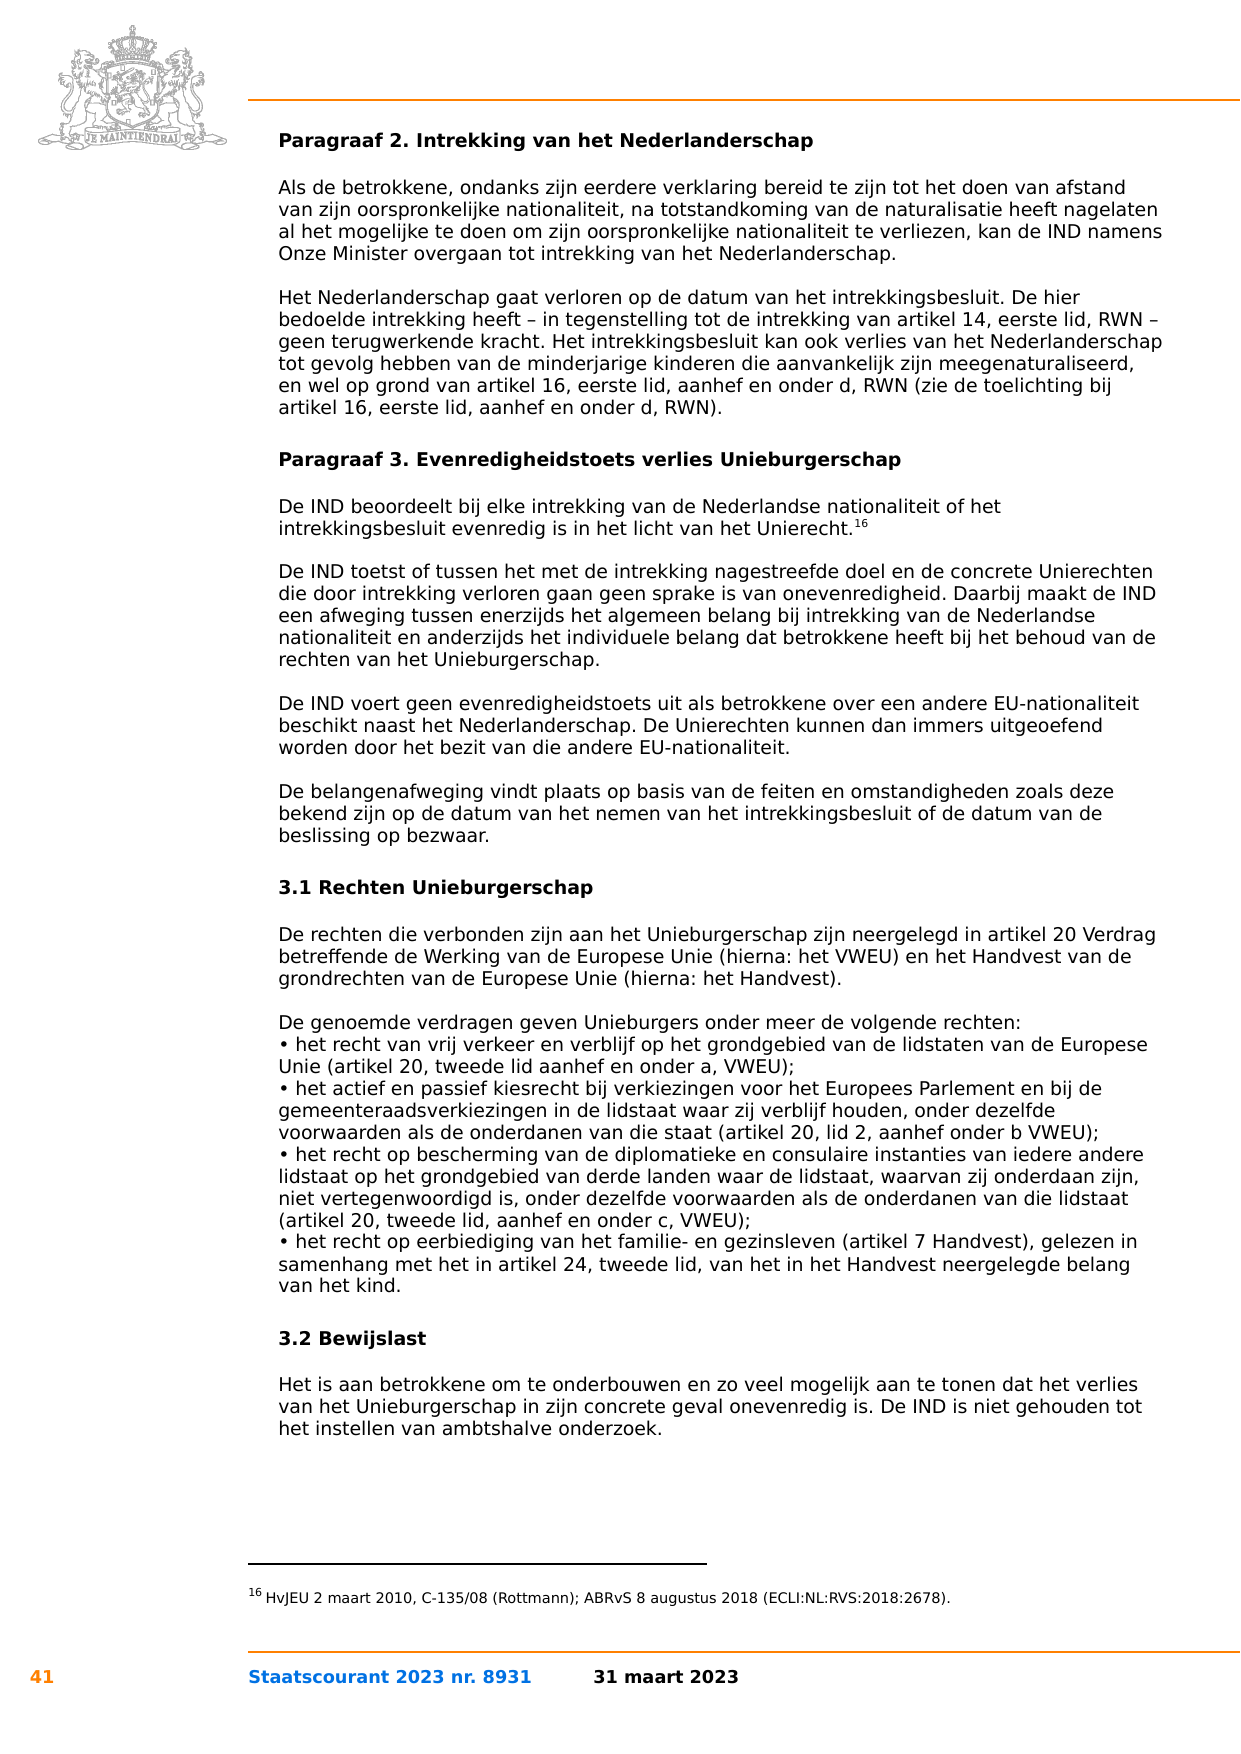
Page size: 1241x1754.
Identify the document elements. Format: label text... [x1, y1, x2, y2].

text • het actief en passief kiesrecht bij verkiezingen voor het Europees Parlement en bij de gemeenteraadsverkiezingen in de lidstaat waar zij verblijf houden, onder dezelfde voorwaarden als de onderdanen van die staat (artikel 20, lid 2, aanhef onder b VWEU); [278, 1078, 1163, 1143]
text Als de betrokkene, ondanks zijn eerdere verklaring bereid te zijn tot het doen van afstand van zijn oorspronkelijke nationaliteit, na totstandkoming van de naturalisatie heeft nagelaten al het mogelijke te doen om zijn oorspronkelijke nationaliteit te verliezen, kan de IND namens Onze Minister overgaan tot intrekking van het Nederlanderschap. [278, 177, 1163, 265]
text Het is aan betrokkene om te onderbouwen en zo veel mogelijk aan te tonen dat het verlies van het Unieburgerschap in zijn concrete geval onevenredig is. De IND is niet gehouden tot het instellen van ambtshalve onderzoek. [278, 1374, 1163, 1440]
text • het recht van vrij verkeer en verblijf op het grondgebied van de lidstaten van de Europese Unie (artikel 20, tweede lid aanhef en onder a, VWEU); [278, 1034, 1163, 1078]
text De IND voert geen evenredigheidstoets uit als betrokkene over een andere EU-nationaliteit beschikt naast het Nederlanderschap. De Unierechten kunnen dan immers uitgeoefend worden door het bezit van die andere EU-nationaliteit. [278, 693, 1163, 759]
text De rechten die verbonden zijn aan het Unieburgerschap zijn neergelegd in artikel 20 Verdrag betreffende de Werking van de Europese Unie (hierna: het VWEU) en het Handvest van de grondrechten van de Europese Unie (hierna: het Handvest). [278, 924, 1163, 990]
text De IND toetst of tussen het met de intrekking nagestreefde doel en de concrete Unierechten die door intrekking verloren gaan geen sprake is van onevenredigheid. Daarbij maakt de IND een afweging tussen enerzijds het algemeen belang bij intrekking van de Nederlandse nationaliteit en anderzijds het individuele belang dat betrokkene heeft bij het behoud van de rechten van het Unieburgerschap. [278, 561, 1163, 671]
text • het recht op eerbiediging van het familie- en gezinsleven (artikel 7 Handvest), gelezen in samenhang met het in artikel 24, tweede lid, van het in het Handvest neergelegde belang van het kind. [278, 1231, 1163, 1297]
picture [38, 25, 227, 150]
subtitle Paragraaf 2. Intrekking van het Nederlanderschap [278, 130, 1163, 152]
text Het Nederlanderschap gaat verloren op de datum van het intrekkingsbesluit. De hier bedoelde intrekking heeft – in tegenstelling tot de intrekking van artikel 14, eerste lid, RWN – geen terugwerkende kracht. Het intrekkingsbesluit kan ook verlies van het Nederlanderschap tot gevolg hebben van de minderjarige kinderen die aanvankelijk zijn meegenaturaliseerd, en wel op grond van artikel 16, eerste lid, aanhef en onder d, RWN (zie de toelichting bij artikel 16, eerste lid, aanhef en onder d, RWN). [278, 287, 1163, 418]
subtitle 3.1 Rechten Unieburgerschap [278, 877, 1163, 899]
subtitle Paragraaf 3. Evenredigheidstoets verlies Unieburgerschap [278, 448, 1163, 471]
text • het recht op bescherming van de diplomatieke en consulaire instanties van iedere andere lidstaat op het grondgebied van derde landen waar de lidstaat, waarvan zij onderdaan zijn, niet vertegenwoordigd is, onder dezelfde voorwaarden als de onderdanen van die lidstaat (artikel 20, tweede lid, aanhef en onder c, VWEU); [278, 1143, 1163, 1231]
text De IND beoordeelt bij elke intrekking van de Nederlandse nationaliteit of het intrekkingsbesluit evenredig is in het licht van het Unierecht. [278, 496, 1163, 539]
text De belangenafweging vindt plaats op basis van de feiten en omstandigheden zoals deze bekend zijn op de datum van het nemen van het intrekkingsbesluit of de datum van de beslissing op bezwaar. [278, 781, 1163, 847]
text HvJEU 2 maart 2010, C-135/08 (Rottmann); ABRvS 8 augustus 2018 (ECLI:NL:RVS:2018:2678). [248, 1586, 1163, 1608]
text De genoemde verdragen geven Unieburgers onder meer de volgende rechten: [278, 1012, 1163, 1034]
subtitle 3.2 Bewijslast [278, 1327, 1163, 1349]
